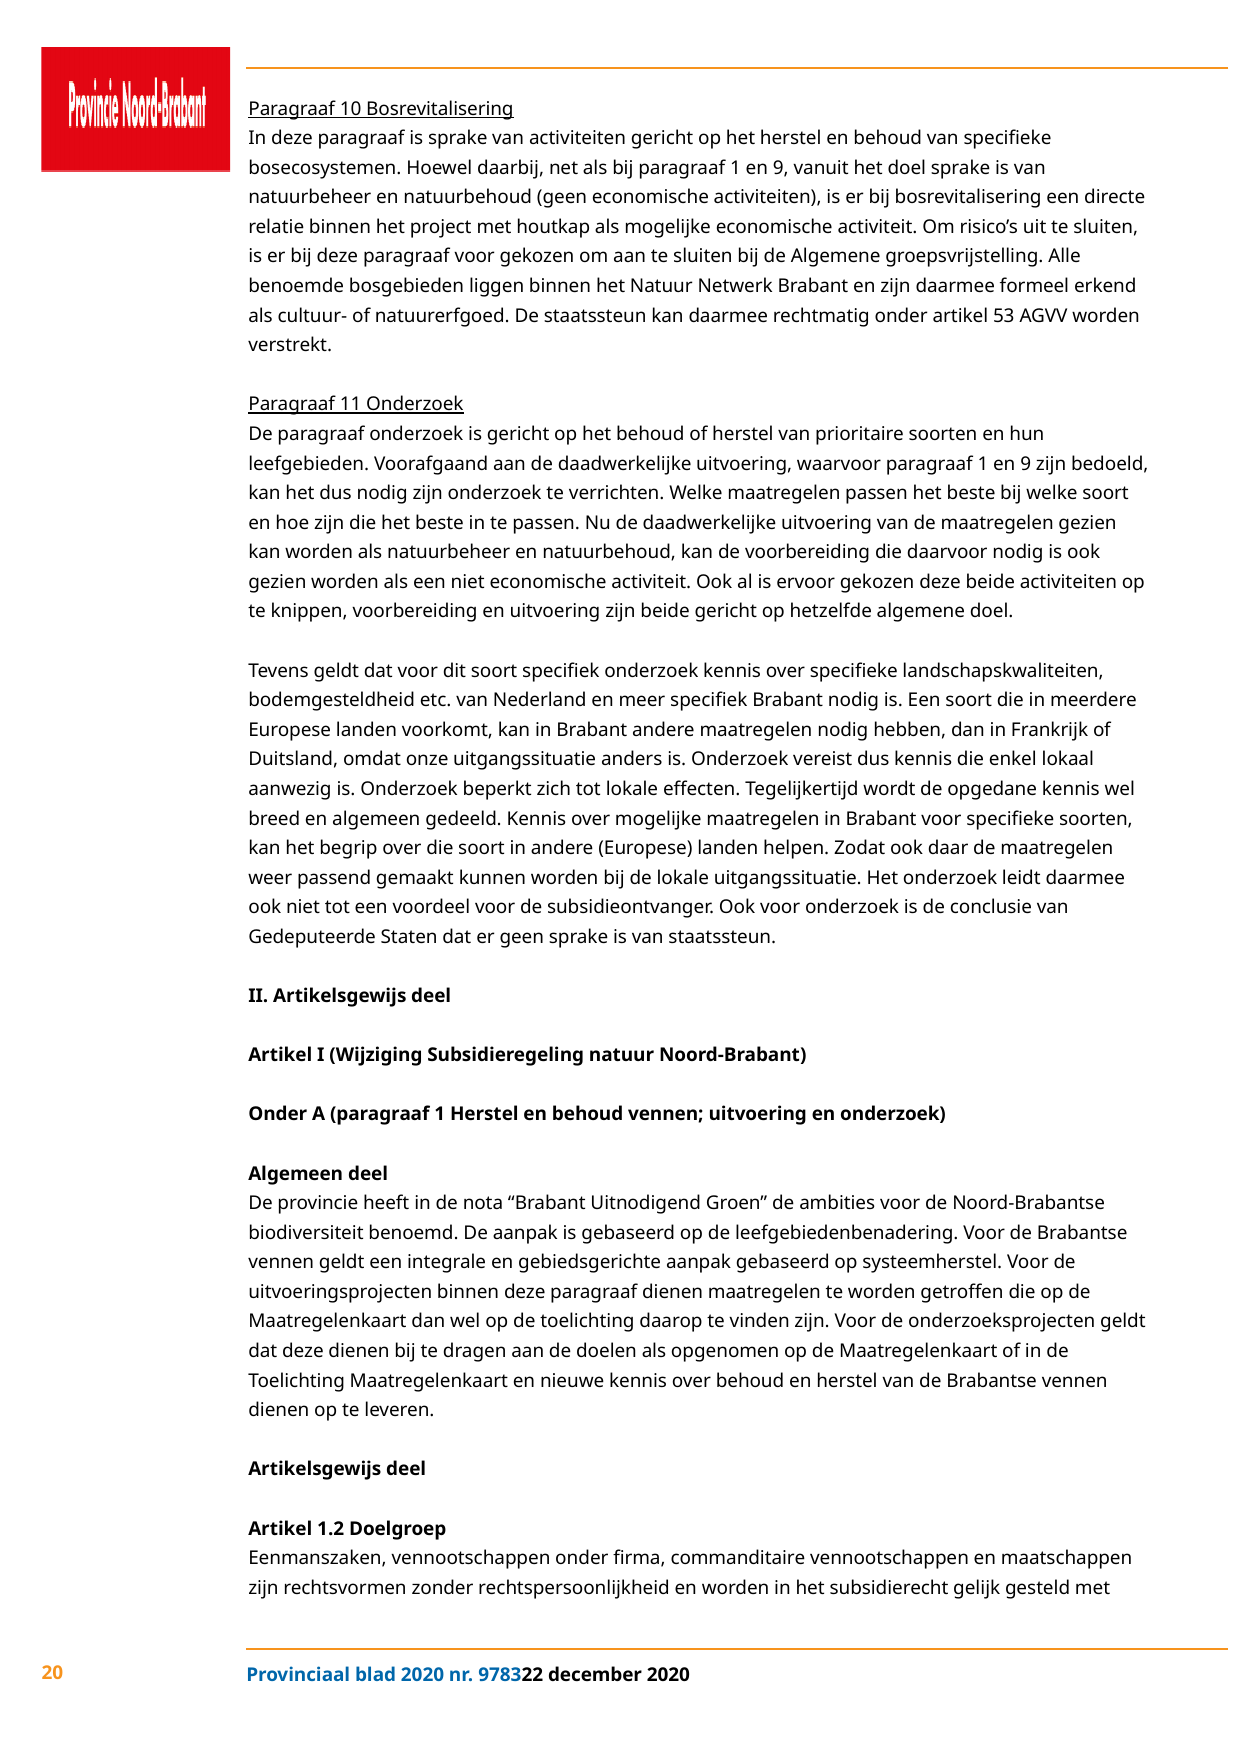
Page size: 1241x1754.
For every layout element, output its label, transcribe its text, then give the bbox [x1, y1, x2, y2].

text Tevens geldt dat voor dit soort specifiek onderzoek kennis over specifieke landschapskwaliteiten, bodemgesteldheid etc. van Nederland en meer specifiek Brabant nodig is. Een soort die in meerdere Europese landen voorkomt, kan in Brabant andere maatregelen nodig hebben, dan in Frankrijk of Duitsland, omdat onze uitgangssituatie anders is. Onderzoek vereist dus kennis die enkel lokaal aanwezig is. Onderzoek beperkt zich tot lokale effecten. Tegelijkertijd wordt de opgedane kennis wel breed en algemeen gedeeld. Kennis over mogelijke maatregelen in Brabant voor specifieke soorten, kan het begrip over die soort in andere (Europese) landen helpen. Zodat ook daar de maatregelen weer passend gemaakt kunnen worden bij de lokale uitgangssituatie. Het onderzoek leidt daarmee ook niet tot een voordeel voor de subsidieontvanger. Ook voor onderzoek is de conclusie van Gedeputeerde Staten dat er geen sprake is van staatssteun. [248, 657, 1152, 949]
text Algemeen deel [248, 1160, 1152, 1186]
picture [41, 47, 231, 172]
text Paragraaf 10 Bosrevitalisering [248, 95, 1152, 121]
text Onder A (paragraaf 1 Herstel en behoud vennen; uitvoering en onderzoek) [248, 1101, 1152, 1126]
text II. Artikelsgewijs deel [248, 982, 1152, 1008]
text De paragraaf onderzoek is gericht op het behoud of herstel van prioritaire soorten en hun leefgebieden. Voorafgaand aan de daadwerkelijke uitvoering, waarvoor paragraaf 1 en 9 zijn bedoeld, kan het dus nodig zijn onderzoek te verrichten. Welke maatregelen passen het beste bij welke soort en hoe zijn die het beste in te passen. Nu de daadwerkelijke uitvoering van de maatregelen gezien kan worden als natuurbeheer en natuurbehoud, kan de voorbereiding die daarvoor nodig is ook gezien worden als een niet economische activiteit. Ook al is ervoor gekozen deze beide activiteiten op te knippen, voorbereiding en uitvoering zijn beide gericht op hetzelfde algemene doel. [248, 420, 1152, 623]
text Artikel 1.2 Doelgroep [248, 1515, 1152, 1541]
text De provincie heeft in de nota “Brabant Uitnodigend Groen” de ambities voor de Noord-Brabantse biodiversiteit benoemd. De aanpak is gebaseerd op de leefgebiedenbenadering. Voor de Brabantse vennen geldt een integrale en gebiedsgerichte aanpak gebaseerd op systeemherstel. Voor de uitvoeringsprojecten binnen deze paragraaf dienen maatregelen te worden getroffen die op de Maatregelenkaart dan wel op de toelichting daarop te vinden zijn. Voor de onderzoeksprojecten geldt dat deze dienen bij te dragen aan de doelen als opgenomen op de Maatregelenkaart of in de Toelichting Maatregelenkaart en nieuwe kennis over behoud en herstel van de Brabantse vennen dienen op te leveren. [248, 1189, 1152, 1422]
text Artikelsgewijs deel [248, 1456, 1152, 1481]
text Paragraaf 11 Onderzoek [248, 391, 1152, 416]
text In deze paragraaf is sprake van activiteiten gericht op het herstel en behoud van specifieke bosecosystemen. Hoewel daarbij, net als bij paragraaf 1 en 9, vanuit het doel sprake is van natuurbeheer en natuurbehoud (geen economische activiteiten), is er bij bosrevitalisering een directe relatie binnen het project met houtkap als mogelijke economische activiteit. Om risico’s uit te sluiten, is er bij deze paragraaf voor gekozen om aan te sluiten bij de Algemene groepsvrijstelling. Alle benoemde bosgebieden liggen binnen het Natuur Netwerk Brabant en zijn daarmee formeel erkend als cultuur- of natuurerfgoed. De staatssteun kan daarmee rechtmatig onder artikel 53 AGVV worden verstrekt. [248, 124, 1152, 357]
text Artikel I (Wijziging Subsidieregeling natuur Noord-Brabant) [248, 1041, 1152, 1067]
text Eenmanszaken, vennootschappen onder firma, commanditaire vennootschappen en maatschappen zijn rechtsvormen zonder rechtspersoonlijkheid en worden in het subsidierecht gelijk gesteld met [248, 1544, 1152, 1600]
